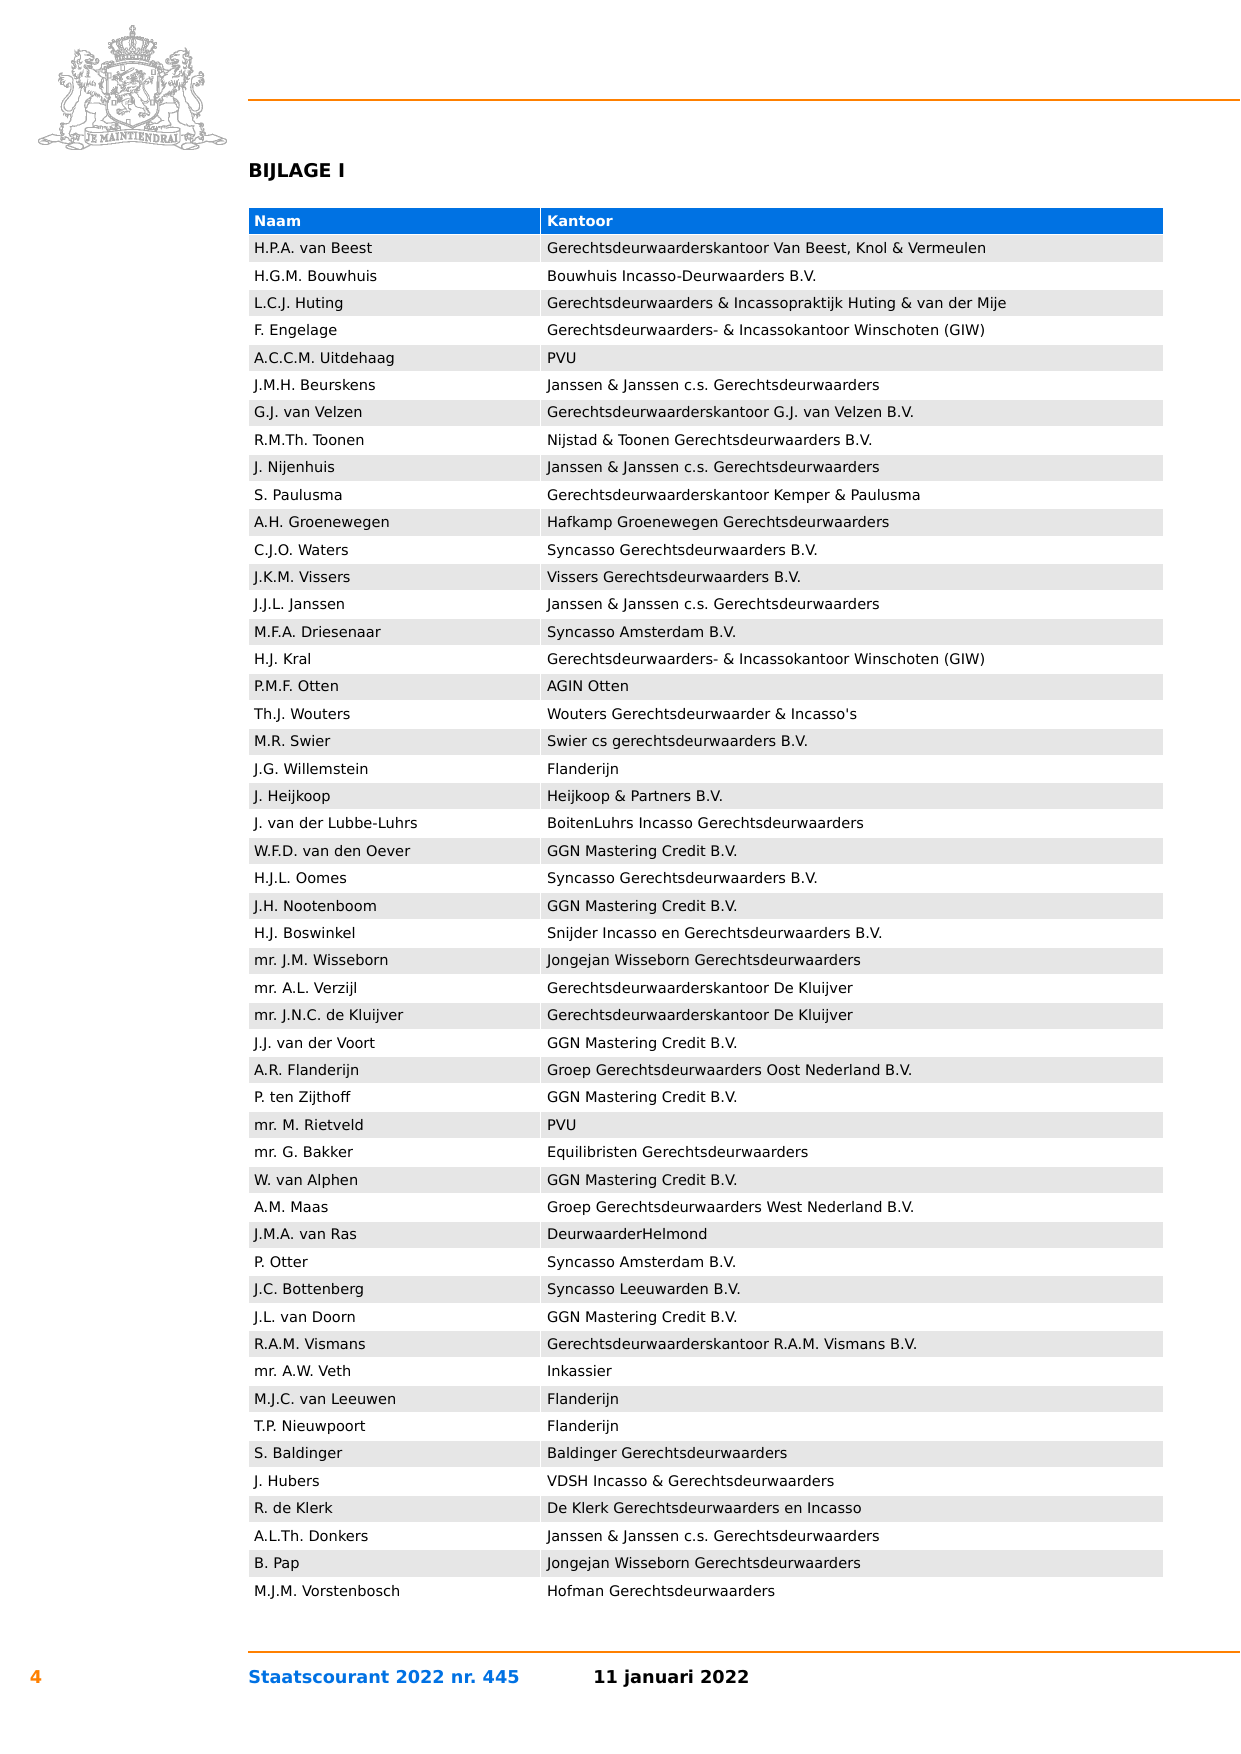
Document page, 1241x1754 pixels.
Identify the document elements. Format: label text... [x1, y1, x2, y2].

table_cell Baldinger Gerechtsdeurwaarders [541, 1441, 1163, 1467]
table_cell Groep Gerechtsdeurwaarders West Nederland B.V. [541, 1194, 1163, 1221]
table_cell J. Nijenhuis [249, 455, 540, 481]
table_cell GGN Mastering Credit B.V. [541, 1085, 1163, 1111]
table_cell Inkassier [541, 1359, 1163, 1385]
table_cell BoitenLuhrs Incasso Gerechtsdeurwaarders [541, 811, 1163, 837]
table_cell M.R. Swier [249, 729, 540, 755]
table_cell Hafkamp Groenewegen Gerechtsdeurwaarders [541, 509, 1163, 536]
table_cell mr. A.W. Veth [249, 1359, 540, 1385]
table_cell J. Hubers [249, 1468, 540, 1494]
table_cell Gerechtsdeurwaarders- & Incassokantoor Winschoten (GIW) [541, 318, 1163, 344]
table_cell J. Heijkoop [249, 783, 540, 809]
table_cell Gerechtsdeurwaarderskantoor De Kluijver [541, 1003, 1163, 1029]
table_cell H.J.L. Oomes [249, 865, 540, 892]
table_cell mr. M. Rietveld [249, 1112, 540, 1138]
table_cell Flanderijn [541, 1413, 1163, 1440]
table_cell Gerechtsdeurwaarders- & Incassokantoor Winschoten (GIW) [541, 646, 1163, 673]
table_cell Heijkoop & Partners B.V. [541, 783, 1163, 809]
table_cell Syncasso Gerechtsdeurwaarders B.V. [541, 865, 1163, 892]
table_cell GGN Mastering Credit B.V. [541, 893, 1163, 919]
table_cell J.M.H. Beurskens [249, 372, 540, 399]
table_cell R. de Klerk [249, 1496, 540, 1522]
table_cell H.J. Kral [249, 646, 540, 673]
table_cell Groep Gerechtsdeurwaarders Oost Nederland B.V. [541, 1057, 1163, 1083]
table_cell GGN Mastering Credit B.V. [541, 1304, 1163, 1330]
table_cell T.P. Nieuwpoort [249, 1413, 540, 1440]
table_cell Flanderijn [541, 1386, 1163, 1412]
table_cell B. Pap [249, 1550, 540, 1577]
table_cell S. Baldinger [249, 1441, 540, 1467]
table_cell J.K.M. Vissers [249, 564, 540, 590]
table_cell M.J.C. van Leeuwen [249, 1386, 540, 1412]
table_cell C.J.O. Waters [249, 537, 540, 563]
table_cell AGIN Otten [541, 674, 1163, 700]
table_cell Wouters Gerechtsdeurwaarder & Incasso's [541, 701, 1163, 727]
table_cell Syncasso Amsterdam B.V. [541, 619, 1163, 645]
table_cell J.J.L. Janssen [249, 591, 540, 618]
table_cell Th.J. Wouters [249, 701, 540, 727]
table_cell J.C. Bottenberg [249, 1276, 540, 1303]
table_cell P. ten Zijthoff [249, 1085, 540, 1111]
table_cell P. Otter [249, 1249, 540, 1275]
table_cell S. Paulusma [249, 482, 540, 508]
table_cell A.H. Groenewegen [249, 509, 540, 536]
table_cell J.M.A. van Ras [249, 1222, 540, 1248]
table_cell R.M.Th. Toonen [249, 427, 540, 453]
table_cell Nijstad & Toonen Gerechtsdeurwaarders B.V. [541, 427, 1163, 453]
table_cell De Klerk Gerechtsdeurwaarders en Incasso [541, 1496, 1163, 1522]
picture [38, 25, 227, 150]
table_cell Equilibristen Gerechtsdeurwaarders [541, 1139, 1163, 1166]
table_cell Janssen & Janssen c.s. Gerechtsdeurwaarders [541, 591, 1163, 618]
table_cell mr. J.N.C. de Kluijver [249, 1003, 540, 1029]
table_cell W. van Alphen [249, 1167, 540, 1193]
table_cell Flanderijn [541, 756, 1163, 782]
subtitle BIJLAGE I [248, 160, 1163, 182]
table_cell Janssen & Janssen c.s. Gerechtsdeurwaarders [541, 1523, 1163, 1549]
table_cell R.A.M. Vismans [249, 1331, 540, 1357]
table_cell H.P.A. van Beest [249, 235, 540, 262]
table_cell Syncasso Gerechtsdeurwaarders B.V. [541, 537, 1163, 563]
table_cell Syncasso Leeuwarden B.V. [541, 1276, 1163, 1303]
table_cell Gerechtsdeurwaarderskantoor G.J. van Velzen B.V. [541, 400, 1163, 426]
table_cell M.J.M. Vorstenbosch [249, 1578, 540, 1604]
table_cell G.J. van Velzen [249, 400, 540, 426]
table_cell Snijder Incasso en Gerechtsdeurwaarders B.V. [541, 920, 1163, 947]
table_cell P.M.F. Otten [249, 674, 540, 700]
table_cell L.C.J. Huting [249, 290, 540, 316]
table_cell Syncasso Amsterdam B.V. [541, 1249, 1163, 1275]
table_cell A.L.Th. Donkers [249, 1523, 540, 1549]
table_cell H.G.M. Bouwhuis [249, 263, 540, 289]
table_cell Janssen & Janssen c.s. Gerechtsdeurwaarders [541, 455, 1163, 481]
table_cell Swier cs gerechtsdeurwaarders B.V. [541, 729, 1163, 755]
table_cell mr. A.L. Verzijl [249, 975, 540, 1001]
table_cell DeurwaarderHelmond [541, 1222, 1163, 1248]
table_cell J.G. Willemstein [249, 756, 540, 782]
table_cell Gerechtsdeurwaarderskantoor De Kluijver [541, 975, 1163, 1001]
table_cell Janssen & Janssen c.s. Gerechtsdeurwaarders [541, 372, 1163, 399]
table_cell Bouwhuis Incasso-Deurwaarders B.V. [541, 263, 1163, 289]
table_cell GGN Mastering Credit B.V. [541, 1167, 1163, 1193]
table_cell Hofman Gerechtsdeurwaarders [541, 1578, 1163, 1604]
table_cell GGN Mastering Credit B.V. [541, 838, 1163, 864]
table_cell mr. G. Bakker [249, 1139, 540, 1166]
table_cell PVU [541, 1112, 1163, 1138]
table_cell mr. J.M. Wisseborn [249, 948, 540, 974]
table_cell A.M. Maas [249, 1194, 540, 1221]
table_cell A.C.C.M. Uitdehaag [249, 345, 540, 371]
table_cell W.F.D. van den Oever [249, 838, 540, 864]
table_header Naam [249, 208, 540, 234]
table_cell J. van der Lubbe-Luhrs [249, 811, 540, 837]
table_cell GGN Mastering Credit B.V. [541, 1030, 1163, 1056]
table_cell VDSH Incasso & Gerechtsdeurwaarders [541, 1468, 1163, 1494]
table_cell A.R. Flanderijn [249, 1057, 540, 1083]
table_cell J.J. van der Voort [249, 1030, 540, 1056]
table_cell F. Engelage [249, 318, 540, 344]
table_cell Gerechtsdeurwaarderskantoor Van Beest, Knol & Vermeulen [541, 235, 1163, 262]
table_cell PVU [541, 345, 1163, 371]
table_cell H.J. Boswinkel [249, 920, 540, 947]
table_cell J.H. Nootenboom [249, 893, 540, 919]
table_cell Jongejan Wisseborn Gerechtsdeurwaarders [541, 1550, 1163, 1577]
table_cell M.F.A. Driesenaar [249, 619, 540, 645]
table_cell Gerechtsdeurwaarderskantoor Kemper & Paulusma [541, 482, 1163, 508]
table_cell Gerechtsdeurwaarders & Incassopraktijk Huting & van der Mije [541, 290, 1163, 316]
table_cell J.L. van Doorn [249, 1304, 540, 1330]
table_header Kantoor [541, 208, 1163, 234]
table_cell Jongejan Wisseborn Gerechtsdeurwaarders [541, 948, 1163, 974]
table_cell Vissers Gerechtsdeurwaarders B.V. [541, 564, 1163, 590]
table_cell Gerechtsdeurwaarderskantoor R.A.M. Vismans B.V. [541, 1331, 1163, 1357]
